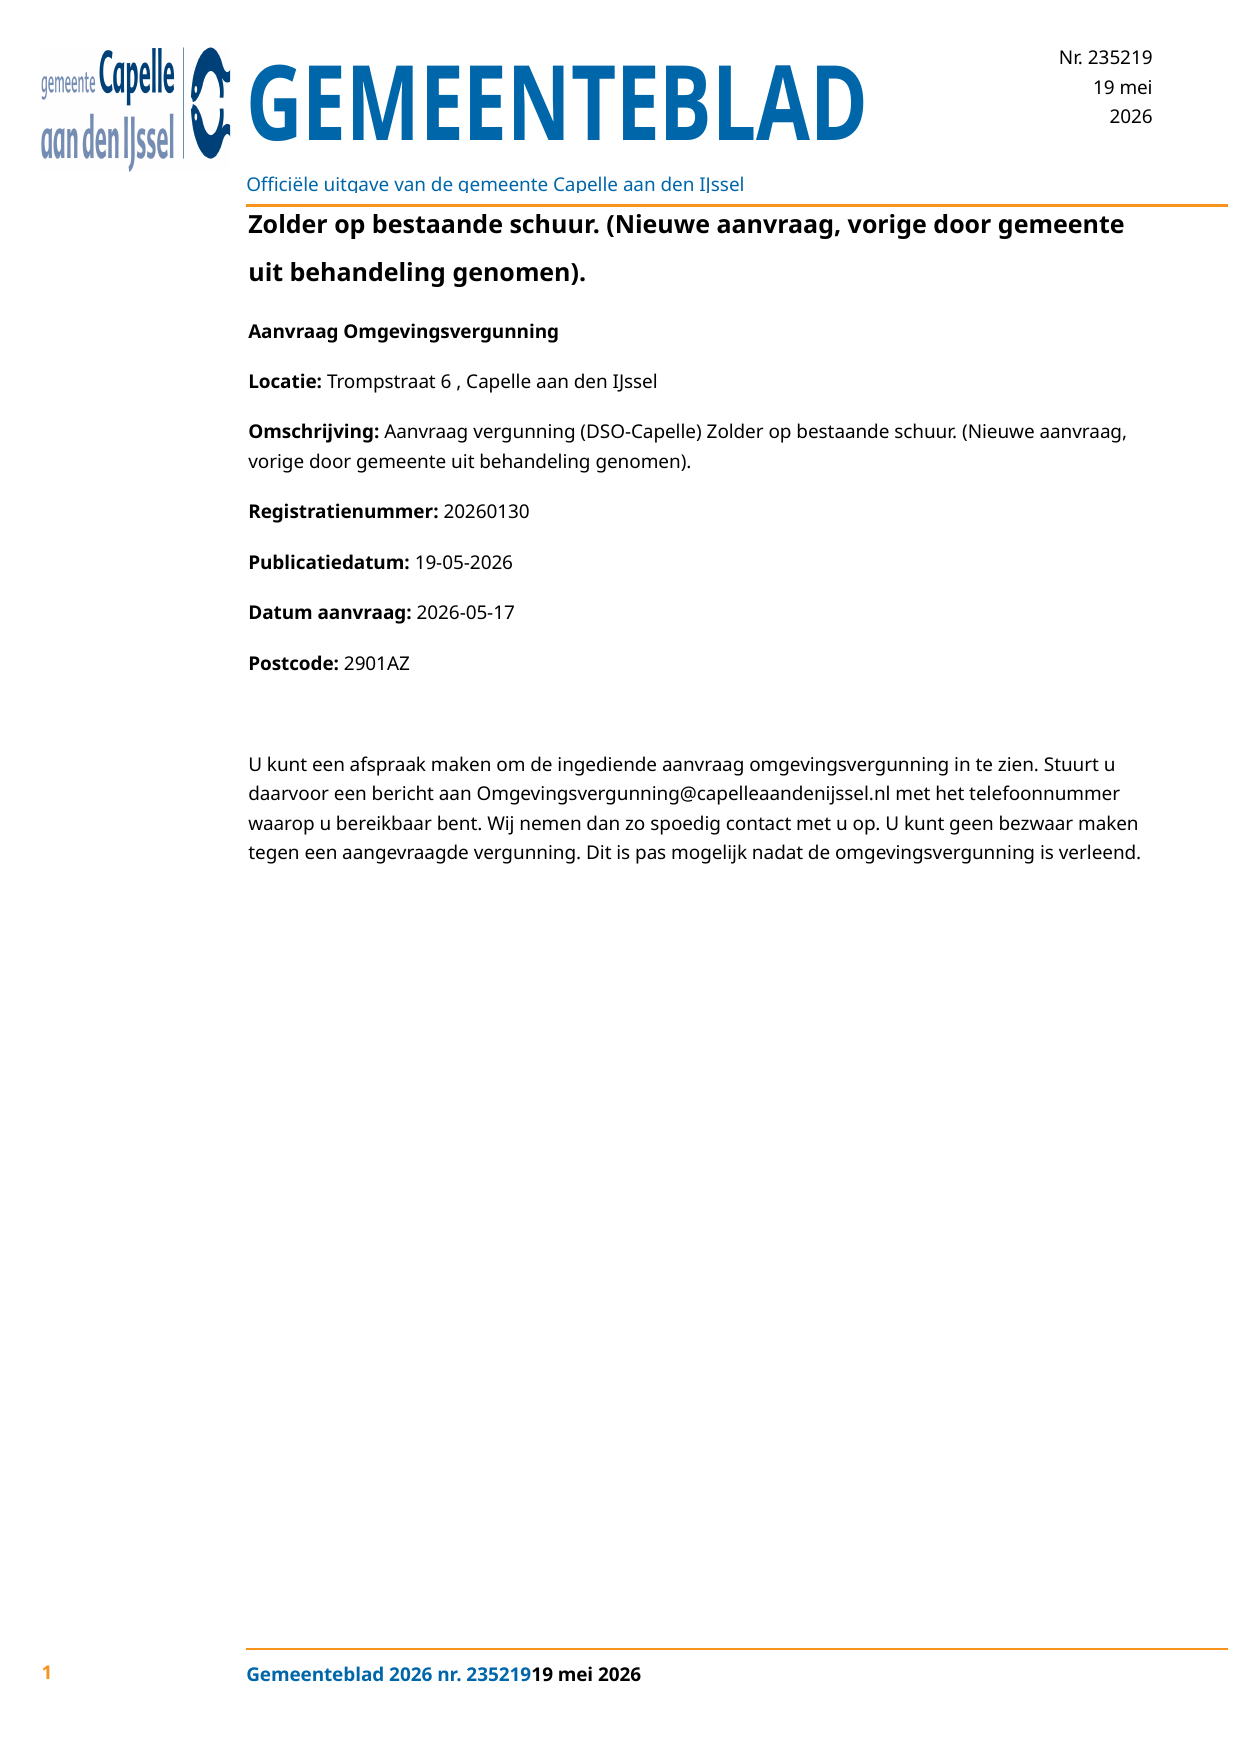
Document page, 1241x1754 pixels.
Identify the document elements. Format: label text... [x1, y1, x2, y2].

picture [41, 47, 231, 172]
text Publicatiedatum: 19-05-2026 [248, 549, 1152, 575]
text Datum aanvraag: 2026-05-17 [248, 599, 1152, 625]
text Postcode: 2901AZ [248, 650, 1152, 676]
text U kunt een afspraak maken om de ingediende aanvraag omgevingsvergunning in te zien. Stuurt u daarvoor een bericht aan Omgevingsvergunning@capelleaandenijssel.nl met het telefoonnummer waarop u bereikbaar bent. Wij nemen dan zo spoedig contact met u op. U kunt geen bezwaar maken tegen een aangevraagde vergunning. Dit is pas mogelijk nadat de omgevingsvergunning is verleend. [248, 751, 1152, 865]
text Aanvraag Omgevingsvergunning [248, 318, 1152, 344]
text Omschrijving: Aanvraag vergunning (DSO-Capelle) Zolder op bestaande schuur. (Nieuwe aanvraag, vorige door gemeente uit behandeling genomen). [248, 419, 1152, 474]
text Zolder op bestaande schuur. (Nieuwe aanvraag, vorige door gemeente uit behandeling genomen). [248, 207, 1152, 288]
text Registratienummer: 20260130 [248, 499, 1152, 524]
text Locatie: Trompstraat 6 , Capelle aan den IJssel [248, 368, 1152, 394]
